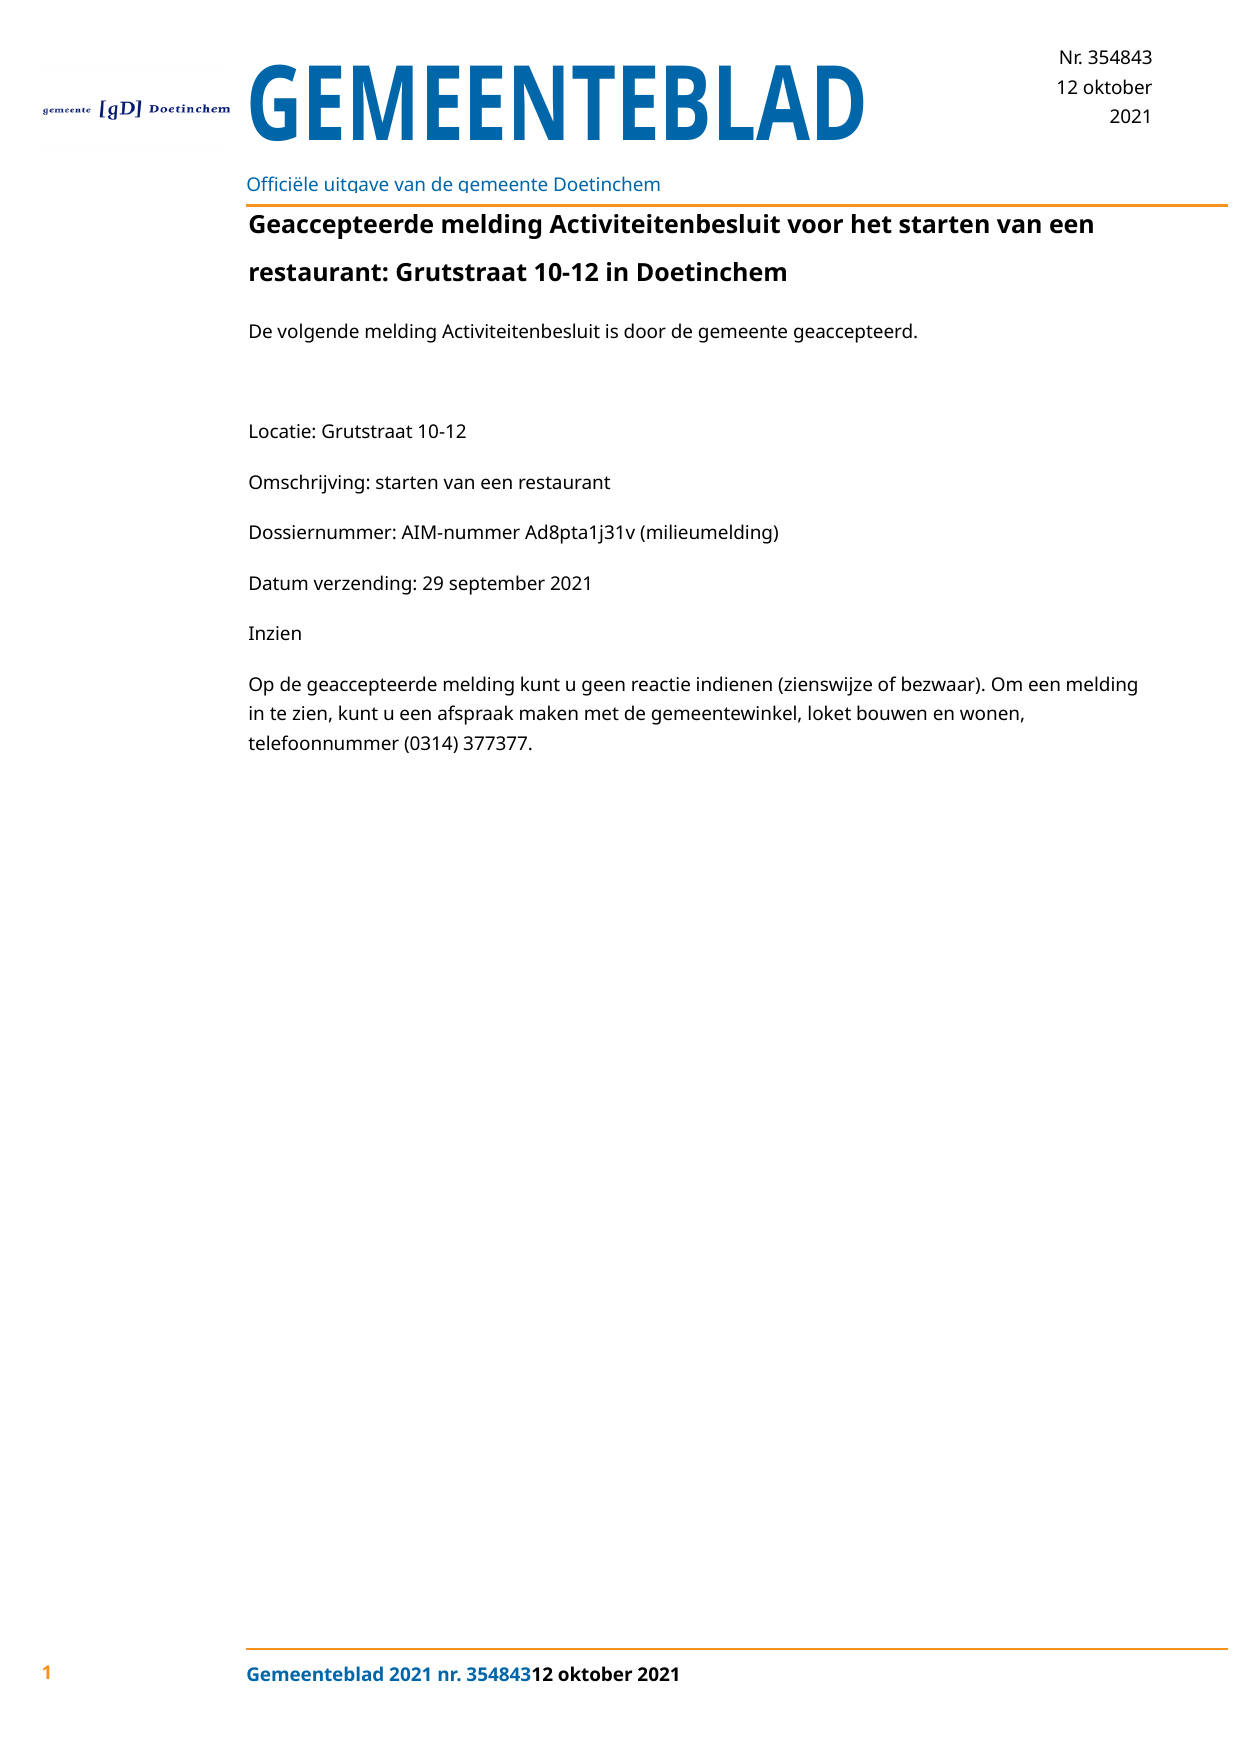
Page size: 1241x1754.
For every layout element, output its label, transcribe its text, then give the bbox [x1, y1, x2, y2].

text Geaccepteerde melding Activiteitenbesluit voor het starten van een restaurant: Grutstraat 10-12 in Doetinchem [248, 207, 1152, 288]
text Omschrijving: starten van een restaurant [248, 469, 1152, 495]
text Dossiernummer: AIM-nummer Ad8pta1j31v (milieumelding) [248, 519, 1152, 545]
text Locatie: Grutstraat 10-12 [248, 419, 1152, 444]
text Datum verzending: 29 september 2021 [248, 570, 1152, 596]
text Op de geaccepteerde melding kunt u geen reactie indienen (zienswijze of bezwaar). Om een melding in te zien, kunt u een afspraak maken met de gemeentewinkel, loket bouwen en wonen, telefoonnummer (0314) 377377. [248, 671, 1152, 756]
text De volgende melding Activiteitenbesluit is door de gemeente geaccepteerd. [248, 318, 1152, 344]
picture [41, 47, 231, 172]
text Inzien [248, 620, 1152, 646]
